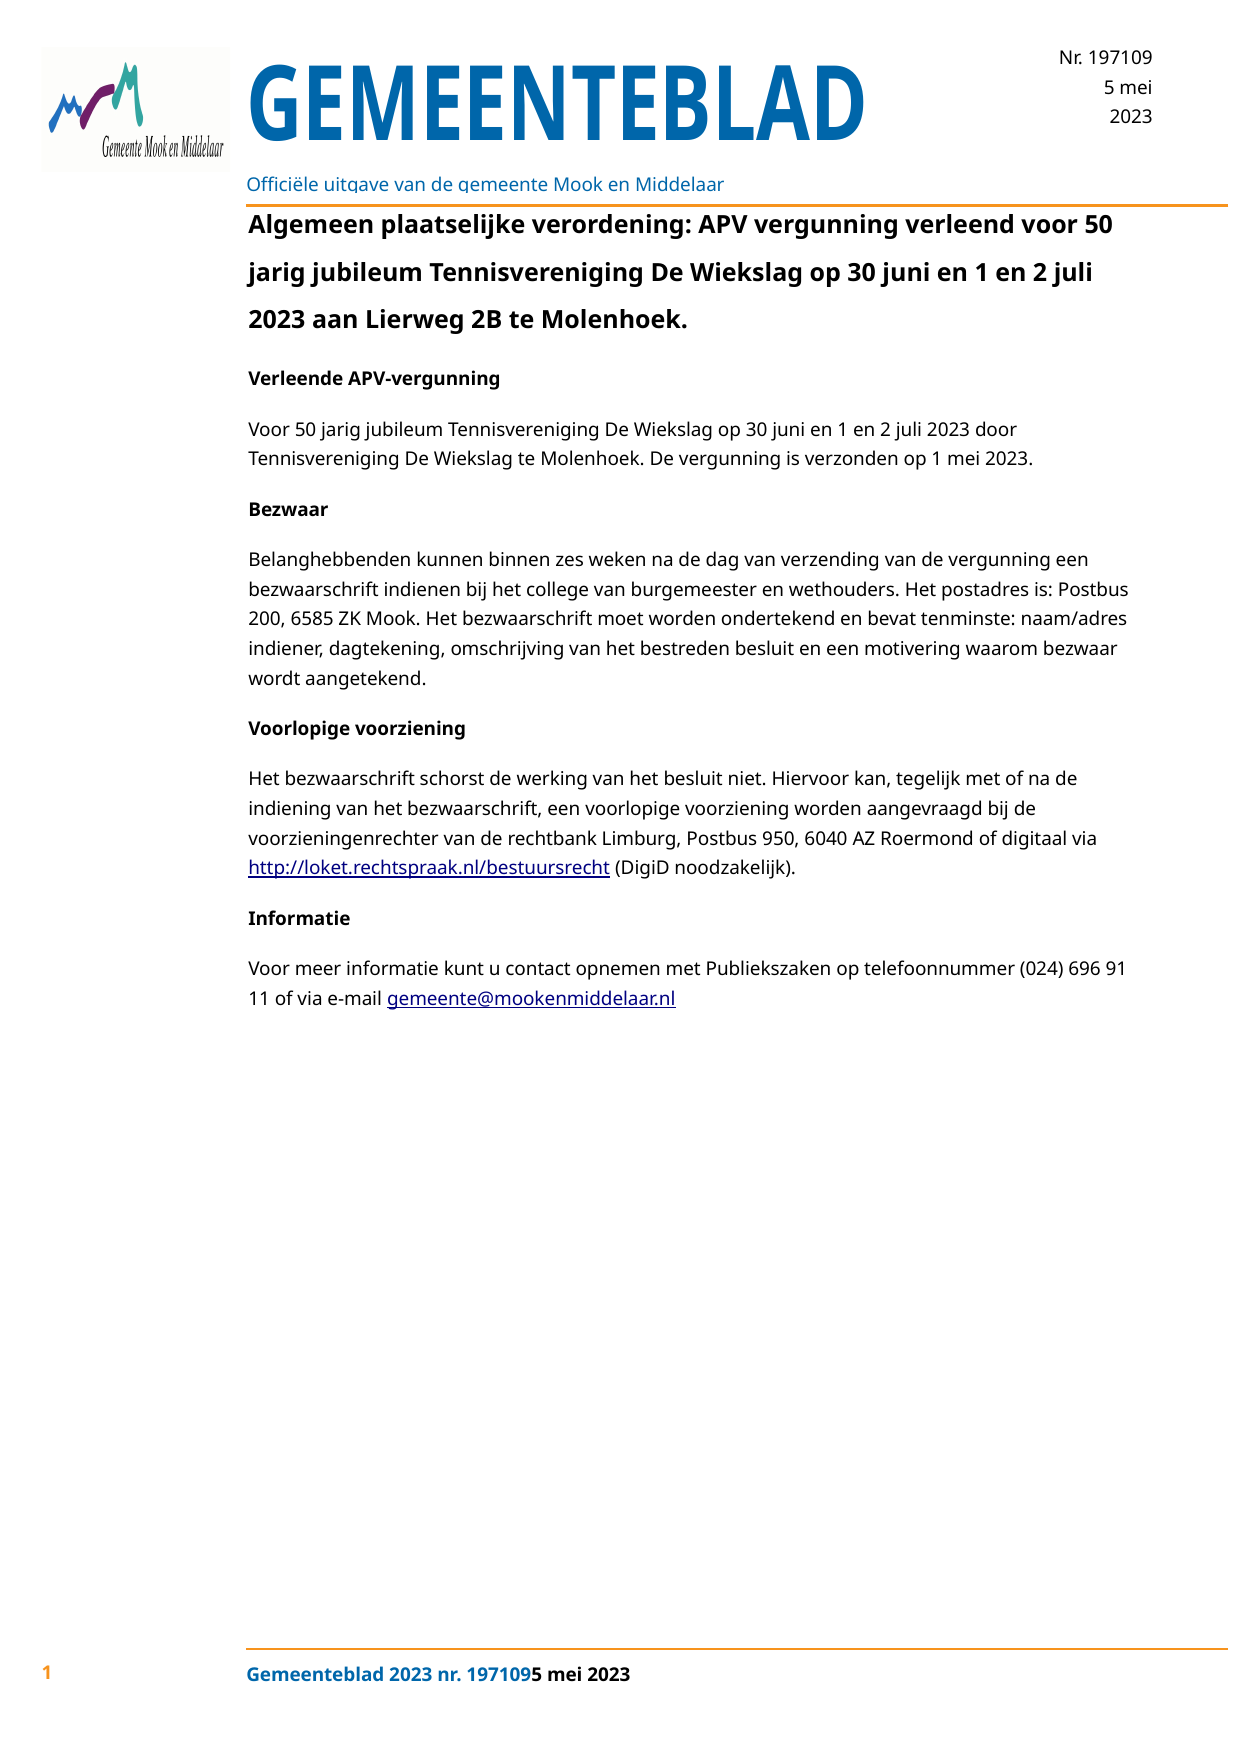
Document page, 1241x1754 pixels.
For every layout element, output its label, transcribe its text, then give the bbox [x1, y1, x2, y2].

text Voor meer informatie kunt u contact opnemen met Publiekszaken op telefoonnummer (024) 696 91 11 of via e-mail gemeente@mookenmiddelaar.nl [248, 955, 1152, 1010]
text Voor 50 jarig jubileum Tennisvereniging De Wiekslag op 30 juni en 1 en 2 juli 2023 door Tennisvereniging De Wiekslag te Molenhoek. De vergunning is verzonden op 1 mei 2023. [248, 416, 1152, 471]
text Belanghebbenden kunnen binnen zes weken na de dag van verzending van de vergunning een bezwaarschrift indienen bij het college van burgemeester en wethouders. Het postadres is: Postbus 200, 6585 ZK Mook. Het bezwaarschrift moet worden ondertekend en bevat tenminste: naam/adres indiener, dagtekening, omschrijving van het bestreden besluit en een motivering waarom bezwaar wordt aangetekend. [248, 546, 1152, 690]
text Bezwaar [248, 496, 1152, 522]
text Verleende APV-vergunning [248, 366, 1152, 391]
text Voorlopige voorziening [248, 715, 1152, 741]
text Algemeen plaatselijke verordening: APV vergunning verleend voor 50 jarig jubileum Tennisvereniging De Wiekslag op 30 juni en 1 en 2 juli 2023 aan Lierweg 2B te Molenhoek. [248, 207, 1152, 336]
picture [41, 47, 231, 172]
text Informatie [248, 905, 1152, 930]
text Het bezwaarschrift schorst de werking van het besluit niet. Hiervoor kan, tegelijk met of na de indiening van het bezwaarschrift, een voorlopige voorziening worden aangevraagd bij de voorzieningenrechter van de rechtbank Limburg, Postbus 950, 6040 AZ Roermond of digitaal via http://loket.rechtspraak.nl/bestuursrecht (DigiD noodzakelijk). [248, 766, 1152, 880]
